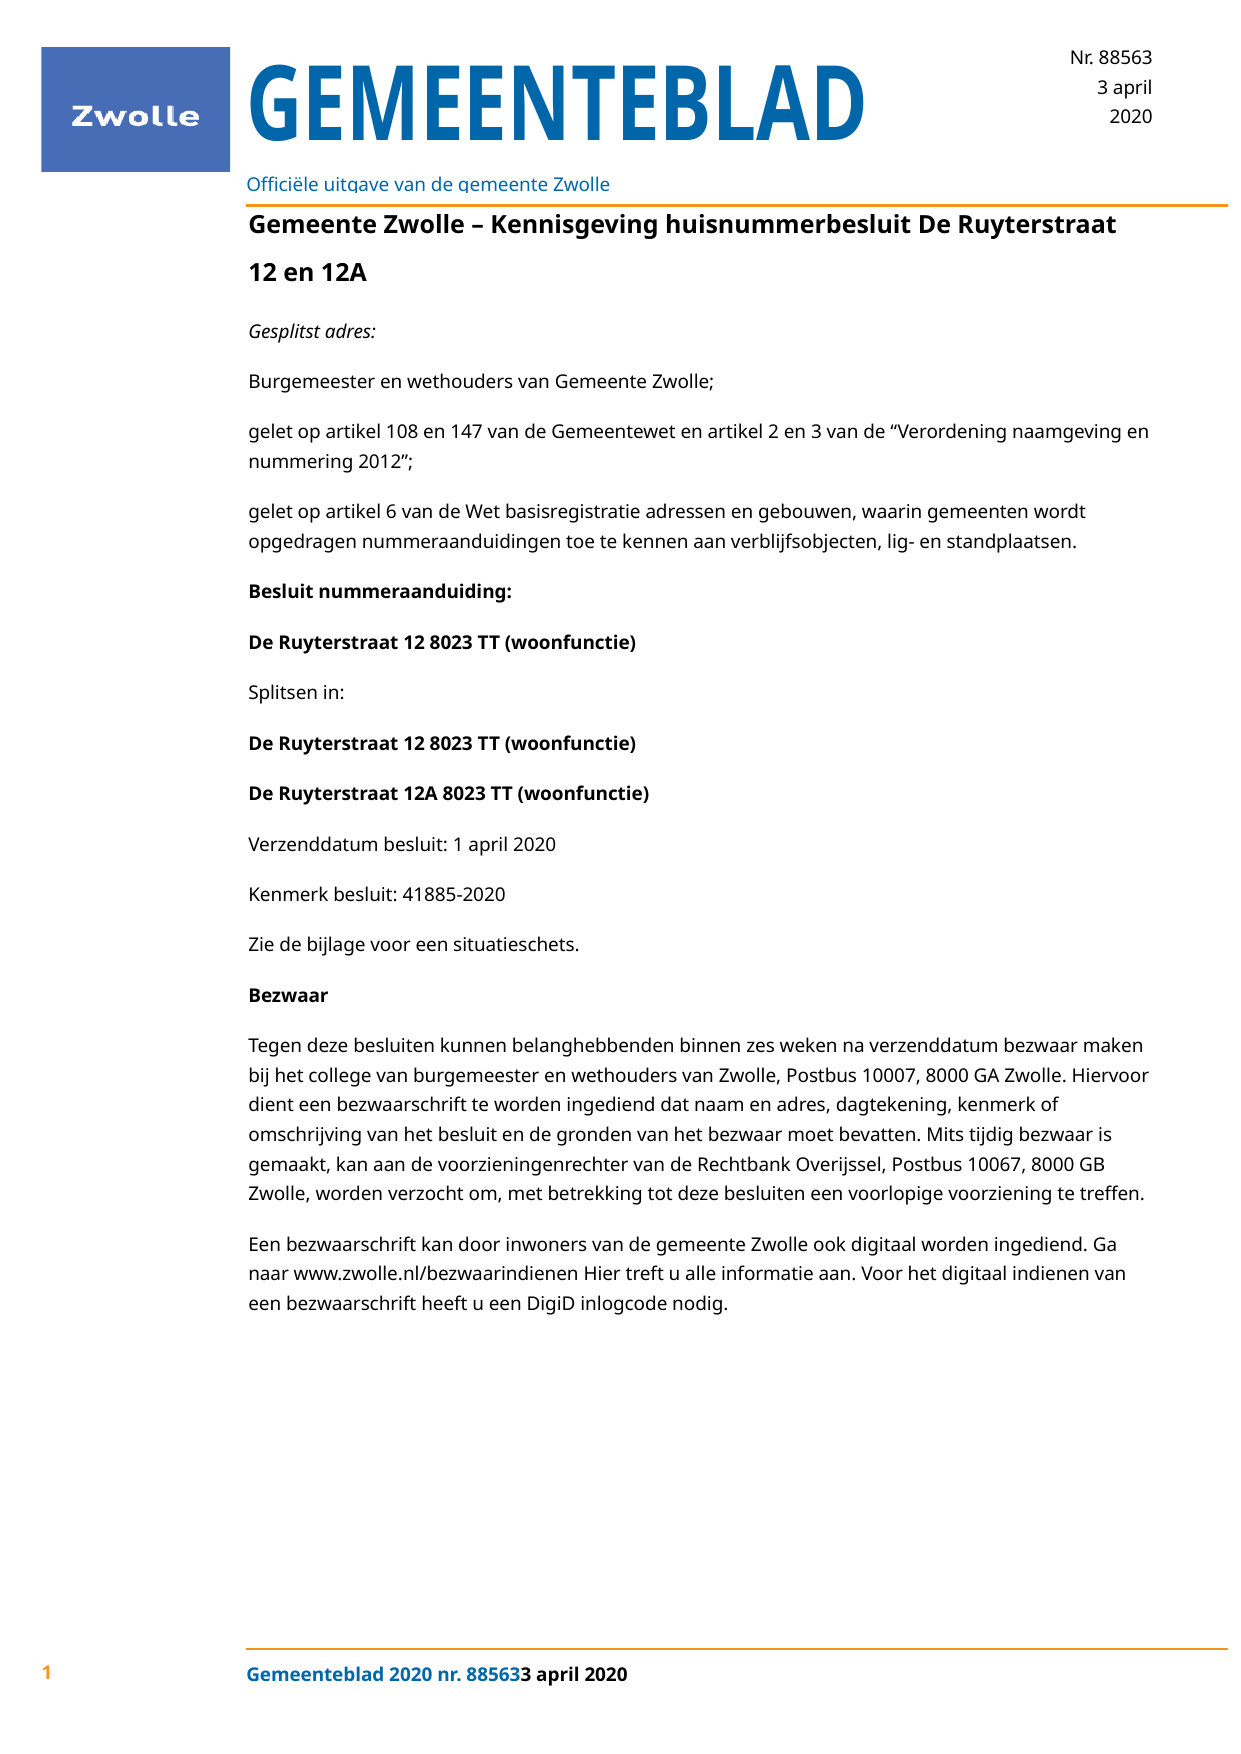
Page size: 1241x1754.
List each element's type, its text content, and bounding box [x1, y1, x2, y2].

text gelet op artikel 108 en 147 van de Gemeentewet en artikel 2 en 3 van de “Verordening naamgeving en nummering 2012”; [248, 419, 1152, 474]
text De Ruyterstraat 12 8023 TT (woonfunctie) [248, 629, 1152, 655]
picture [41, 47, 231, 172]
text Besluit nummeraanduiding: [248, 579, 1152, 604]
text Gemeente Zwolle – Kennisgeving huisnummerbesluit De Ruyterstraat 12 en 12A [248, 207, 1152, 288]
text Bezwaar [248, 982, 1152, 1008]
text Splitsen in: [248, 679, 1152, 705]
text Zie de bijlage voor een situatieschets. [248, 932, 1152, 957]
text Verzenddatum besluit: 1 april 2020 [248, 831, 1152, 857]
text Tegen deze besluiten kunnen belanghebbenden binnen zes weken na verzenddatum bezwaar maken bij het college van burgemeester en wethouders van Zwolle, Postbus 10007, 8000 GA Zwolle. Hiervoor dient een bezwaarschrift te worden ingediend dat naam en adres, dagtekening, kenmerk of omschrijving van het besluit en de gronden van het bezwaar moet bevatten. Mits tijdig bezwaar is gemaakt, kan aan de voorzieningenrechter van de Rechtbank Overijssel, Postbus 10067, 8000 GB Zwolle, worden verzocht om, met betrekking tot deze besluiten een voorlopige voorziening te treffen. [248, 1032, 1152, 1206]
text De Ruyterstraat 12A 8023 TT (woonfunctie) [248, 780, 1152, 806]
text De Ruyterstraat 12 8023 TT (woonfunctie) [248, 730, 1152, 756]
text Gesplitst adres: [248, 318, 1152, 344]
text Burgemeester en wethouders van Gemeente Zwolle; [248, 368, 1152, 394]
text Kenmerk besluit: 41885-2020 [248, 881, 1152, 907]
text gelet op artikel 6 van de Wet basisregistratie adressen en gebouwen, waarin gemeenten wordt opgedragen nummeraanduidingen toe te kennen aan verblijfsobjecten, lig- en standplaatsen. [248, 499, 1152, 554]
text Een bezwaarschrift kan door inwoners van de gemeente Zwolle ook digitaal worden ingediend. Ga naar www.zwolle.nl/bezwaarindienen Hier treft u alle informatie aan. Voor het digitaal indienen van een bezwaarschrift heeft u een DigiD inlogcode nodig. [248, 1231, 1152, 1316]
